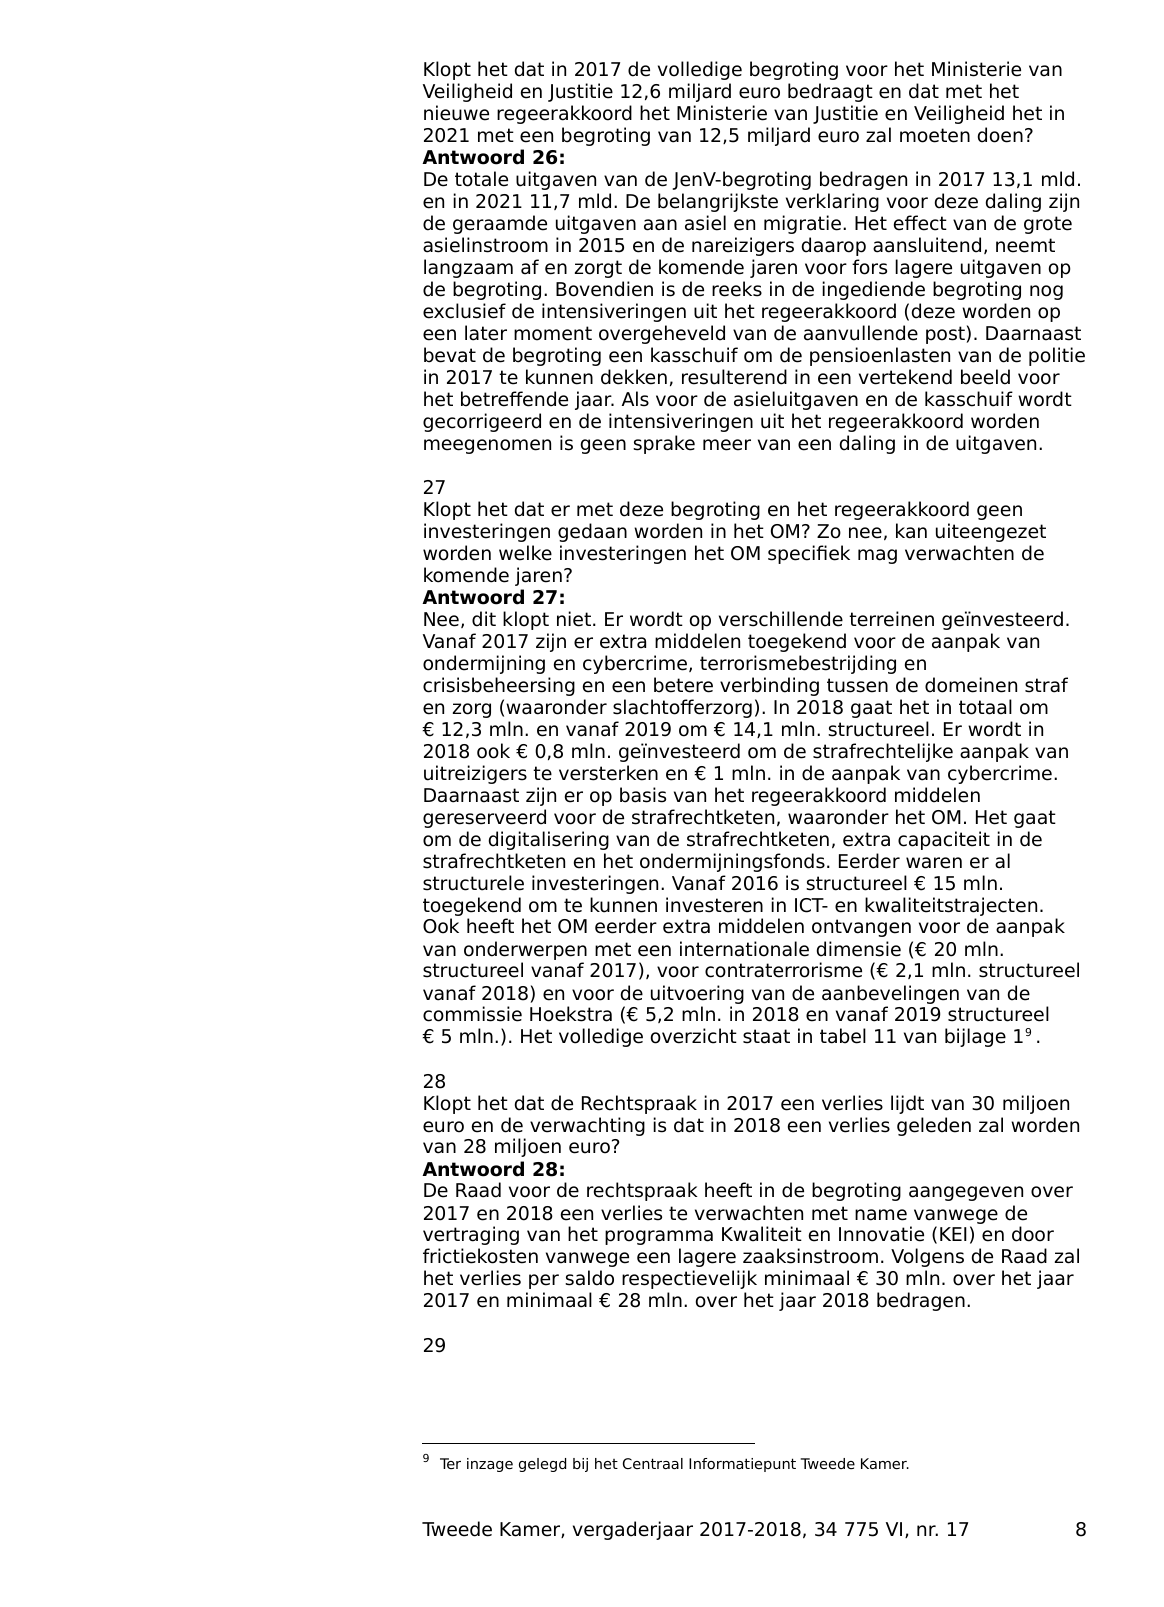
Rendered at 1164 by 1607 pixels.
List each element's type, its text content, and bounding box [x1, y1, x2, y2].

text De Raad voor de rechtspraak heeft in de begroting aangegeven over 2017 en 2018 een verlies te verwachten met name vanwege de vertraging van het programma Kwaliteit en Innovatie (KEI) en door frictiekosten vanwege een lagere zaaksinstroom. Volgens de Raad zal het verlies per saldo respectievelijk minimaal € 30 mln. over het jaar 2017 en minimaal € 28 mln. over het jaar 2018 bedragen. [422, 1180, 1087, 1312]
text De totale uitgaven van de JenV-begroting bedragen in 2017 13,1 mld. en in 2021 11,7 mld. De belangrijkste verklaring voor deze daling zijn de geraamde uitgaven aan asiel en migratie. Het effect van de grote asielinstroom in 2015 en de nareizigers daarop aansluitend, neemt langzaam af en zorgt de komende jaren voor fors lagere uitgaven op de begroting. Bovendien is de reeks in de ingediende begroting nog exclusief de intensiveringen uit het regeerakkoord (deze worden op een later moment overgeheveld van de aanvullende post). Daarnaast bevat de begroting een kasschuif om de pensioenlasten van de politie in 2017 te kunnen dekken, resulterend in een vertekend beeld voor het betreffende jaar. Als voor de asieluitgaven en de kasschuif wordt gecorrigeerd en de intensiveringen uit het regeerakkoord worden meegenomen is geen sprake meer van een daling in de uitgaven. [422, 169, 1087, 455]
text Antwoord 27: [422, 587, 1087, 609]
text Antwoord 28: [422, 1158, 1087, 1180]
text Antwoord 26: [422, 147, 1087, 169]
text Klopt het dat de Rechtspraak in 2017 een verlies lijdt van 30 miljoen euro en de verwachting is dat in 2018 een verlies geleden zal worden van 28 miljoen euro? [422, 1092, 1087, 1158]
text Nee, dit klopt niet. Er wordt op verschillende terreinen geïnvesteerd. Vanaf 2017 zijn er extra middelen toegekend voor de aanpak van ondermijning en cybercrime, terrorismebestrijding en crisisbeheersing en een betere verbinding tussen de domeinen straf en zorg (waaronder slachtofferzorg). In 2018 gaat het in totaal om € 12,3 mln. en vanaf 2019 om € 14,1 mln. structureel. Er wordt in 2018 ook € 0,8 mln. geïnvesteerd om de strafrechtelijke aanpak van uitreizigers te versterken en € 1 mln. in de aanpak van cybercrime. Daarnaast zijn er op basis van het regeerakkoord middelen gereserveerd voor de strafrechtketen, waaronder het OM. Het gaat om de digitalisering van de strafrechtketen, extra capaciteit in de strafrechtketen en het ondermijningsfonds. Eerder waren er al structurele investeringen. Vanaf 2016 is structureel € 15 mln. toegekend om te kunnen investeren in ICT- en kwaliteitstrajecten. Ook heeft het OM eerder extra middelen ontvangen voor de aanpak van onderwerpen met een internationale dimensie (€ 20 mln. structureel vanaf 2017), voor contraterrorisme (€ 2,1 mln. structureel vanaf 2018) en voor de uitvoering van de aanbevelingen van de commissie Hoekstra (€ 5,2 mln. in 2018 en vanaf 2019 structureel € 5 mln.). Het volledige overzicht staat in tabel 11 van bijlage 1. [422, 609, 1087, 1048]
text Ter inzage gelegd bij het Centraal Informatiepunt Tweede Kamer. [422, 1452, 1087, 1474]
text 29 [422, 1334, 1087, 1356]
text 28 [422, 1071, 1087, 1092]
text Klopt het dat er met deze begroting en het regeerakkoord geen investeringen gedaan worden in het OM? Zo nee, kan uiteengezet worden welke investeringen het OM specifiek mag verwachten de komende jaren? [422, 499, 1087, 587]
text 27 [422, 477, 1087, 499]
text Klopt het dat in 2017 de volledige begroting voor het Ministerie van Veiligheid en Justitie 12,6 miljard euro bedraagt en dat met het nieuwe regeerakkoord het Ministerie van Justitie en Veiligheid het in 2021 met een begroting van 12,5 miljard euro zal moeten doen? [422, 59, 1087, 147]
